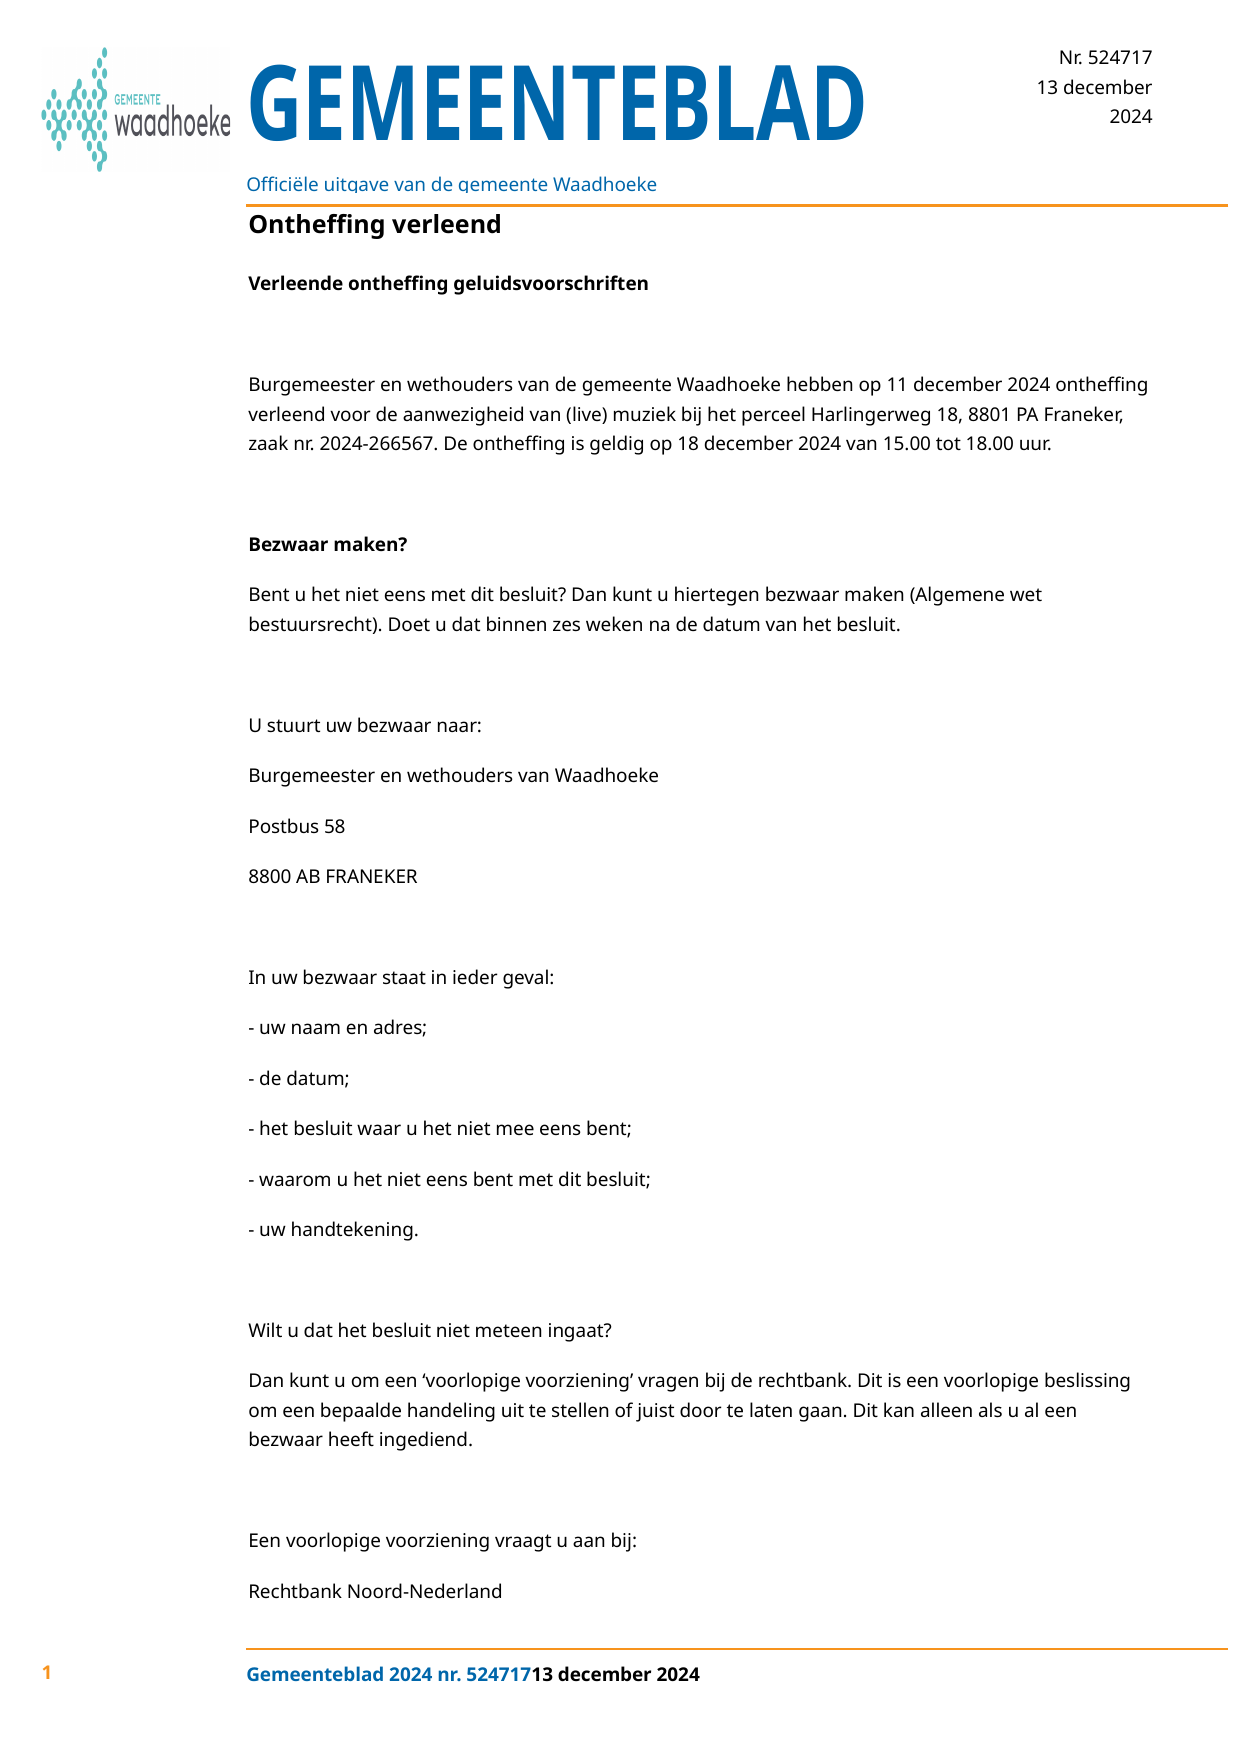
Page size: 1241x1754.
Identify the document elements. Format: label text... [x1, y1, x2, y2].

text Verleende ontheffing geluidsvoorschriften [248, 270, 1152, 296]
text Een voorlopige voorziening vraagt u aan bij: [248, 1527, 1152, 1553]
text In uw bezwaar staat in ieder geval: [248, 964, 1152, 990]
text - uw naam en adres; [248, 1014, 1152, 1040]
text - waarom u het niet eens bent met dit besluit; [248, 1166, 1152, 1191]
text Burgemeester en wethouders van Waadhoeke [248, 762, 1152, 788]
text - uw handtekening. [248, 1216, 1152, 1242]
text Bent u het niet eens met dit besluit? Dan kunt u hiertegen bezwaar maken (Algemene wet bestuursrecht). Doet u dat binnen zes weken na de datum van het besluit. [248, 582, 1152, 637]
text Rechtbank Noord-Nederland [248, 1578, 1152, 1603]
picture [41, 47, 231, 172]
text 8800 AB FRANEKER [248, 863, 1152, 889]
text Wilt u dat het besluit niet meteen ingaat? [248, 1317, 1152, 1343]
text - het besluit waar u het niet mee eens bent; [248, 1115, 1152, 1141]
text - de datum; [248, 1065, 1152, 1091]
text Postbus 58 [248, 813, 1152, 838]
text U stuurt uw bezwaar naar: [248, 712, 1152, 738]
text Bezwaar maken? [248, 531, 1152, 557]
text Burgemeester en wethouders van de gemeente Waadhoeke hebben op 11 december 2024 ontheffing verleend voor de aanwezigheid van (live) muziek bij het perceel Harlingerweg 18, 8801 PA Franeker, zaak nr. 2024-266567. De ontheffing is geldig op 18 december 2024 van 15.00 tot 18.00 uur. [248, 371, 1152, 456]
text Dan kunt u om een ‘voorlopige voorziening’ vragen bij de rechtbank. Dit is een voorlopige beslissing om een bepaalde handeling uit te stellen of juist door te laten gaan. Dit kan alleen als u al een bezwaar heeft ingediend. [248, 1367, 1152, 1452]
text Ontheffing verleend [248, 207, 1152, 241]
